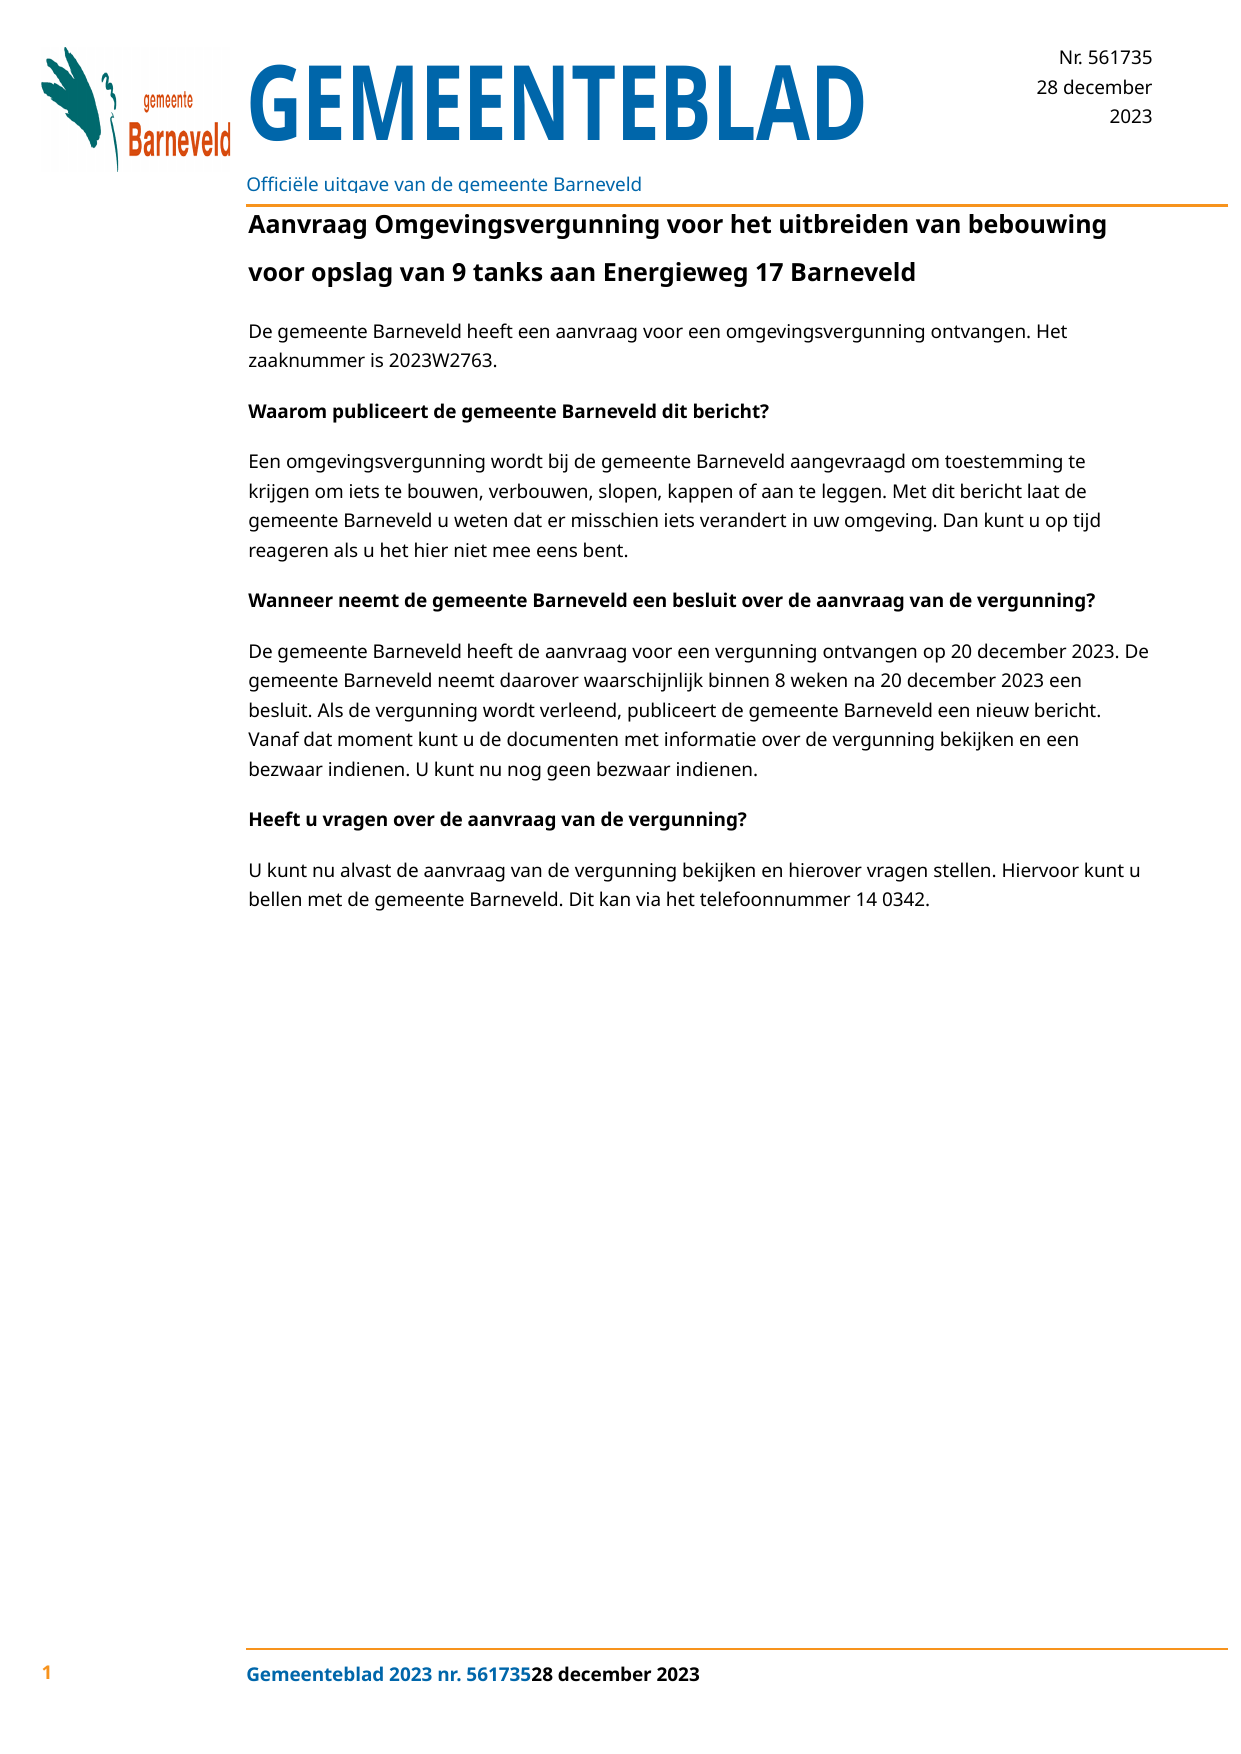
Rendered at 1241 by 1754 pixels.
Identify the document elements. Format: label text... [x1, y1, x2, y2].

text Heeft u vragen over de aanvraag van de vergunning? [248, 807, 1152, 832]
text Aanvraag Omgevingsvergunning voor het uitbreiden van bebouwing voor opslag van 9 tanks aan Energieweg 17 Barneveld [248, 207, 1152, 288]
text Wanneer neemt de gemeente Barneveld een besluit over de aanvraag van de vergunning? [248, 587, 1152, 613]
text Waarom publiceert de gemeente Barneveld dit bericht? [248, 398, 1152, 424]
picture [41, 47, 231, 172]
text De gemeente Barneveld heeft de aanvraag voor een vergunning ontvangen op 20 december 2023. De gemeente Barneveld neemt daarover waarschijnlijk binnen 8 weken na 20 december 2023 een besluit. Als de vergunning wordt verleend, publiceert de gemeente Barneveld een nieuw bericht. Vanaf dat moment kunt u de documenten met informatie over de vergunning bekijken en een bezwaar indienen. U kunt nu nog geen bezwaar indienen. [248, 638, 1152, 782]
text Een omgevingsvergunning wordt bij de gemeente Barneveld aangevraagd om toestemming te krijgen om iets te bouwen, verbouwen, slopen, kappen of aan te leggen. Met dit bericht laat de gemeente Barneveld u weten dat er misschien iets verandert in uw omgeving. Dan kunt u op tijd reageren als u het hier niet mee eens bent. [248, 448, 1152, 563]
text U kunt nu alvast de aanvraag van de vergunning bekijken en hierover vragen stellen. Hiervoor kunt u bellen met de gemeente Barneveld. Dit kan via het telefoonnummer 14 0342. [248, 857, 1152, 912]
text De gemeente Barneveld heeft een aanvraag voor een omgevingsvergunning ontvangen. Het zaaknummer is 2023W2763. [248, 318, 1152, 373]
